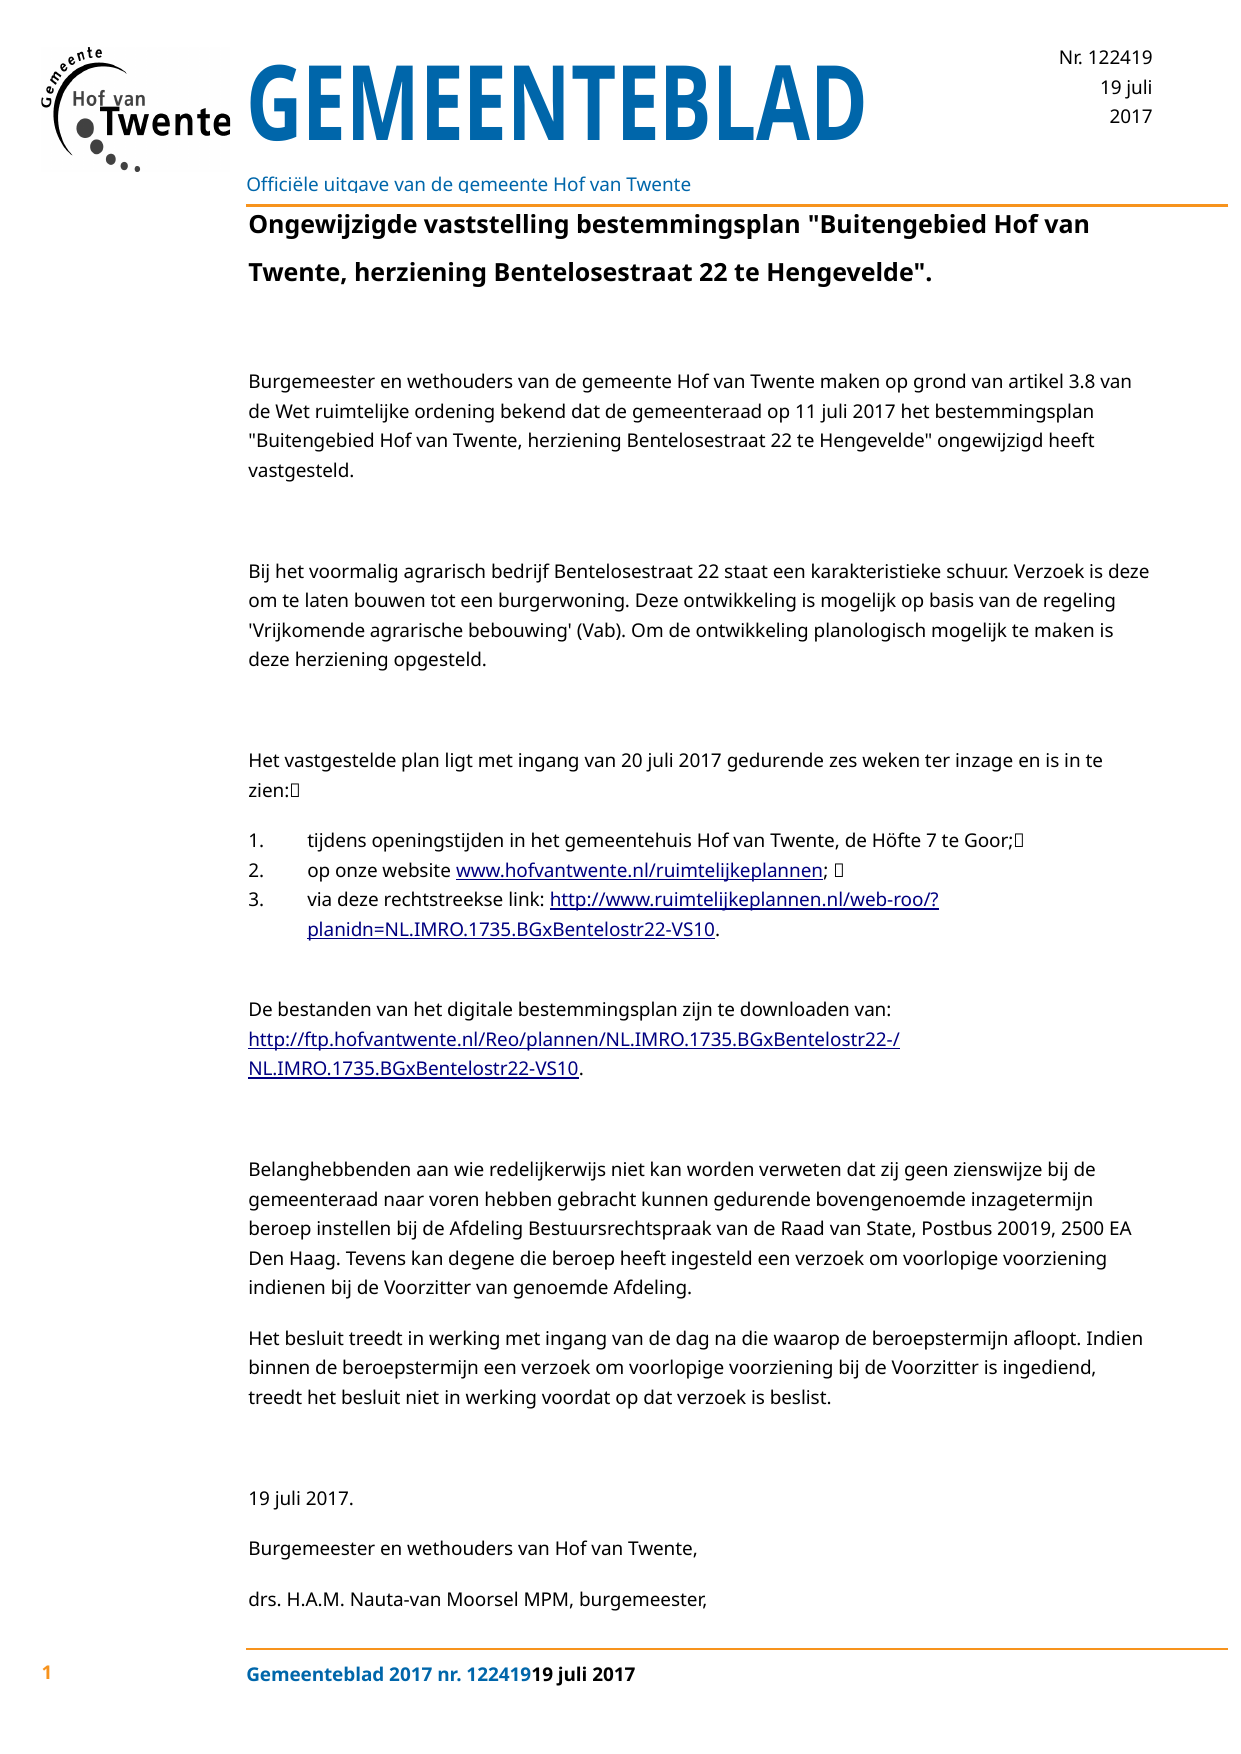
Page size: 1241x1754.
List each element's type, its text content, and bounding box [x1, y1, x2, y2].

text Ongewijzigde vaststelling bestemmingsplan "Buitengebied Hof van Twente, herziening Bentelosestraat 22 te Hengevelde". [248, 207, 1152, 288]
text Belanghebbenden aan wie redelijkerwijs niet kan worden verweten dat zij geen zienswijze bij de gemeenteraad naar voren hebben gebracht kunnen gedurende bovengenoemde inzagetermijn beroep instellen bij de Afdeling Bestuursrechtspraak van de Raad van State, Postbus 20019, 2500 EA Den Haag. Tevens kan degene die beroep heeft ingesteld een verzoek om voorlopige voorziening indienen bij de Voorzitter van genoemde Afdeling. [248, 1156, 1152, 1300]
text De bestanden van het digitale bestemmingsplan zijn te downloaden van: http://ftp.hofvantwente.nl/Reo/plannen/NL.IMRO.1735.BGxBentelostr22-/NL.IMRO.1735.BGxBentelostr22-VS10. [248, 996, 1152, 1081]
text Het besluit treedt in werking met ingang van de dag na die waarop de beroepstermijn afloopt. Indien binnen de beroepstermijn een verzoek om voorlopige voorziening bij de Voorzitter is ingediend, treedt het besluit niet in werking voordat op dat verzoek is beslist. [248, 1325, 1152, 1410]
picture [41, 47, 231, 172]
text Bij het voormalig agrarisch bedrijf Bentelosestraat 22 staat een karakteristieke schuur. Verzoek is deze om te laten bouwen tot een burgerwoning. Deze ontwikkeling is mogelijk op basis van de regeling 'Vrijkomende agrarische bebouwing' (Vab). Om de ontwikkeling planologisch mogelijk te maken is deze herziening opgesteld. [248, 558, 1152, 672]
list op onze website www.hofvantwente.nl/ruimtelijkeplannen;  [248, 857, 1152, 883]
list via deze rechtstreekse link: http://www.ruimtelijkeplannen.nl/web-roo/?planidn=NL.IMRO.1735.BGxBentelostr22-VS10. [248, 887, 1152, 942]
text Burgemeester en wethouders van de gemeente Hof van Twente maken op grond van artikel 3.8 van de Wet ruimtelijke ordening bekend dat de gemeenteraad op 11 juli 2017 het bestemmingsplan "Buitengebied Hof van Twente, herziening Bentelosestraat 22 te Hengevelde" ongewijzigd heeft vastgesteld. [248, 368, 1152, 483]
text drs. H.A.M. Nauta-van Moorsel MPM, burgemeester, [248, 1586, 1152, 1612]
text Burgemeester en wethouders van Hof van Twente, [248, 1535, 1152, 1561]
list tijdens openingstijden in het gemeentehuis Hof van Twente, de Höfte 7 te Goor; [248, 827, 1152, 853]
text Het vastgestelde plan ligt met ingang van 20 juli 2017 gedurende zes weken ter inzage en is in te zien: [248, 747, 1152, 803]
text 19 juli 2017. [248, 1485, 1152, 1511]
